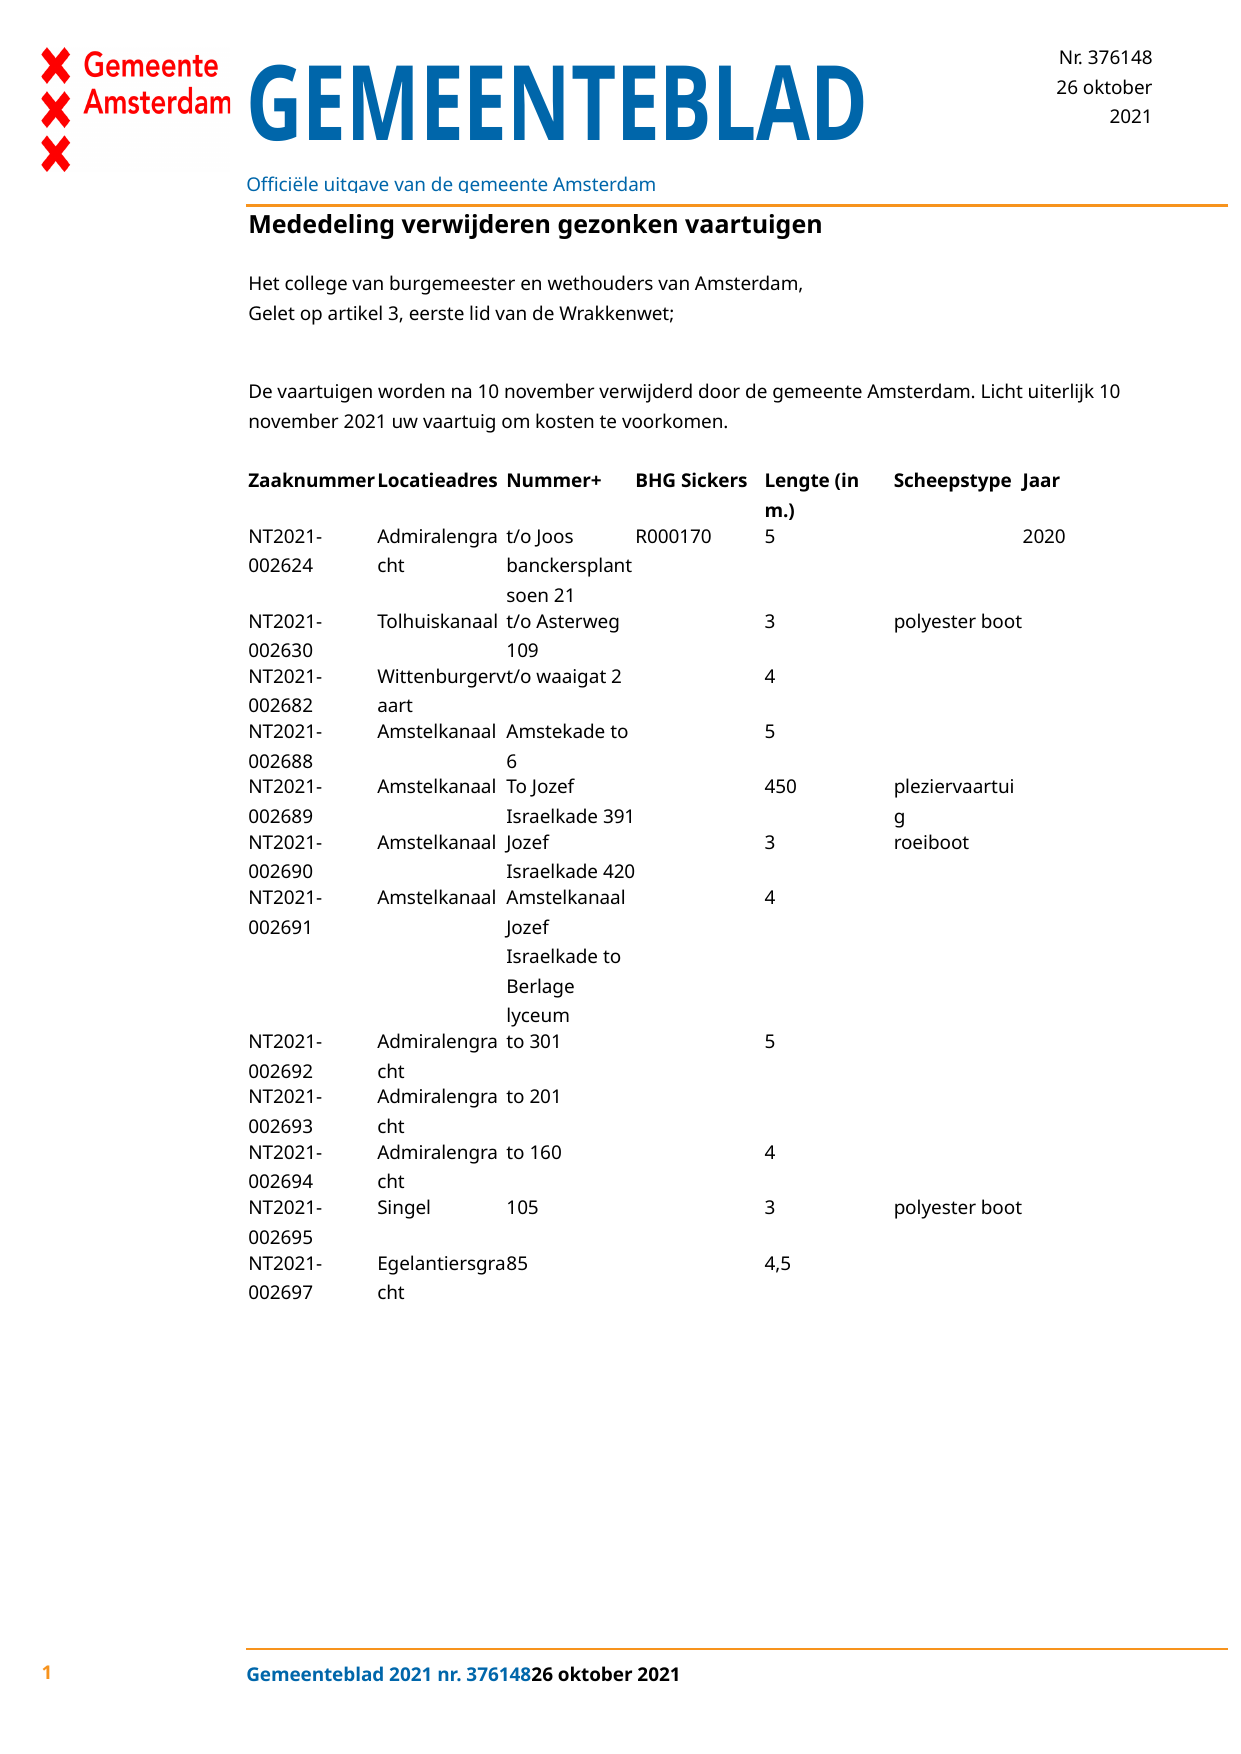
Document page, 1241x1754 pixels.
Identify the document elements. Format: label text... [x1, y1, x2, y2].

table_cell [635, 663, 764, 718]
table_cell NT2021-002689 [248, 774, 377, 829]
table_cell Admiralengracht [377, 1139, 506, 1194]
table_cell [1023, 1139, 1152, 1194]
table_cell NT2021-002624 [248, 523, 377, 608]
table_cell Egelantiersgracht [377, 1250, 506, 1305]
table_cell [1023, 663, 1152, 718]
table_cell t/o waaigat 2 [506, 663, 635, 718]
table_cell [635, 1084, 764, 1139]
table_cell Jozef Israelkade 420 [506, 829, 635, 884]
table_cell NT2021-002682 [248, 663, 377, 718]
table_cell R000170 [635, 523, 764, 608]
table_cell [1023, 719, 1152, 774]
table_cell [635, 719, 764, 774]
text Mededeling verwijderen gezonken vaartuigen [248, 207, 1152, 241]
table_cell polyester boot [894, 1194, 1022, 1250]
table_cell To Jozef Israelkade 391 [506, 774, 635, 829]
table_cell [635, 1029, 764, 1084]
table_header Lengte (in m.) [764, 468, 893, 523]
table_cell NT2021-002695 [248, 1194, 377, 1250]
table_cell Admiralengracht [377, 1084, 506, 1139]
table_cell [894, 1084, 1022, 1139]
table_cell [894, 663, 1022, 718]
table_cell to 201 [506, 1084, 635, 1139]
table_cell NT2021-002697 [248, 1250, 377, 1305]
table_cell 3 [764, 829, 893, 884]
table_cell NT2021-002692 [248, 1029, 377, 1084]
table_cell NT2021-002688 [248, 719, 377, 774]
table_cell 5 [764, 719, 893, 774]
table_cell Amstelkanaal [377, 884, 506, 1028]
table_cell Admiralengracht [377, 523, 506, 608]
table_header Jaar [1023, 468, 1152, 523]
table_cell [635, 884, 764, 1028]
table_cell Amstelkanaal Jozef Israelkade to Berlage lyceum [506, 884, 635, 1028]
table_cell to 301 [506, 1029, 635, 1084]
table_cell [635, 1194, 764, 1250]
table_cell [1023, 1029, 1152, 1084]
table_cell t/o Asterweg 109 [506, 608, 635, 663]
table_cell [1023, 1084, 1152, 1139]
table_cell [894, 884, 1022, 1028]
table_cell roeiboot [894, 829, 1022, 884]
table_cell Amstelkanaal [377, 719, 506, 774]
table_cell 5 [764, 1029, 893, 1084]
table_cell [1023, 1250, 1152, 1305]
table_cell [1023, 1194, 1152, 1250]
table_cell NT2021-002693 [248, 1084, 377, 1139]
table_header Locatieadres [377, 468, 506, 523]
table_header Scheepstype [894, 468, 1022, 523]
table_header Zaaknummer [248, 468, 377, 523]
table_cell [894, 523, 1022, 608]
picture [41, 47, 231, 172]
table_cell 85 [506, 1250, 635, 1305]
text Het college van burgemeester en wethouders van Amsterdam, [248, 270, 1152, 296]
table_cell polyester boot [894, 608, 1022, 663]
table_cell [635, 829, 764, 884]
table_cell Amstelkanaal [377, 829, 506, 884]
table_cell 5 [764, 523, 893, 608]
table_cell 4 [764, 663, 893, 718]
table_cell [635, 1139, 764, 1194]
table_cell 2020 [1023, 523, 1152, 608]
table_cell [894, 719, 1022, 774]
table_cell [635, 608, 764, 663]
table_cell to 160 [506, 1139, 635, 1194]
table_cell [894, 1029, 1022, 1084]
table_cell [1023, 829, 1152, 884]
table_cell NT2021-002694 [248, 1139, 377, 1194]
table_cell [635, 1250, 764, 1305]
table_cell [1023, 608, 1152, 663]
text Gelet op artikel 3, eerste lid van de Wrakkenwet; [248, 300, 1152, 326]
table_cell 4 [764, 884, 893, 1028]
table_cell NT2021-002630 [248, 608, 377, 663]
table_cell 450 [764, 774, 893, 829]
table_cell t/o Joos banckersplantsoen 21 [506, 523, 635, 608]
table_cell 4,5 [764, 1250, 893, 1305]
table_cell Singel [377, 1194, 506, 1250]
table_cell [894, 1250, 1022, 1305]
table_cell 3 [764, 1194, 893, 1250]
text De vaartuigen worden na 10 november verwijderd door de gemeente Amsterdam. Licht uiterlijk 10 november 2021 uw vaartuig om kosten te voorkomen. [248, 379, 1152, 434]
table_cell 105 [506, 1194, 635, 1250]
table_cell 4 [764, 1139, 893, 1194]
table_header BHG Sickers [635, 468, 764, 523]
table_cell Admiralengracht [377, 1029, 506, 1084]
table_cell Amstekade to 6 [506, 719, 635, 774]
table_cell [764, 1084, 893, 1139]
table_cell Wittenburgervaart [377, 663, 506, 718]
table_cell Amstelkanaal [377, 774, 506, 829]
table_cell NT2021-002691 [248, 884, 377, 1028]
table_cell NT2021-002690 [248, 829, 377, 884]
table_cell 3 [764, 608, 893, 663]
table_cell pleziervaartuig [894, 774, 1022, 829]
table_cell [1023, 774, 1152, 829]
table_cell [894, 1139, 1022, 1194]
table_cell [635, 774, 764, 829]
table_header Nummer+ [506, 468, 635, 523]
table_cell Tolhuiskanaal [377, 608, 506, 663]
table_cell [1023, 884, 1152, 1028]
